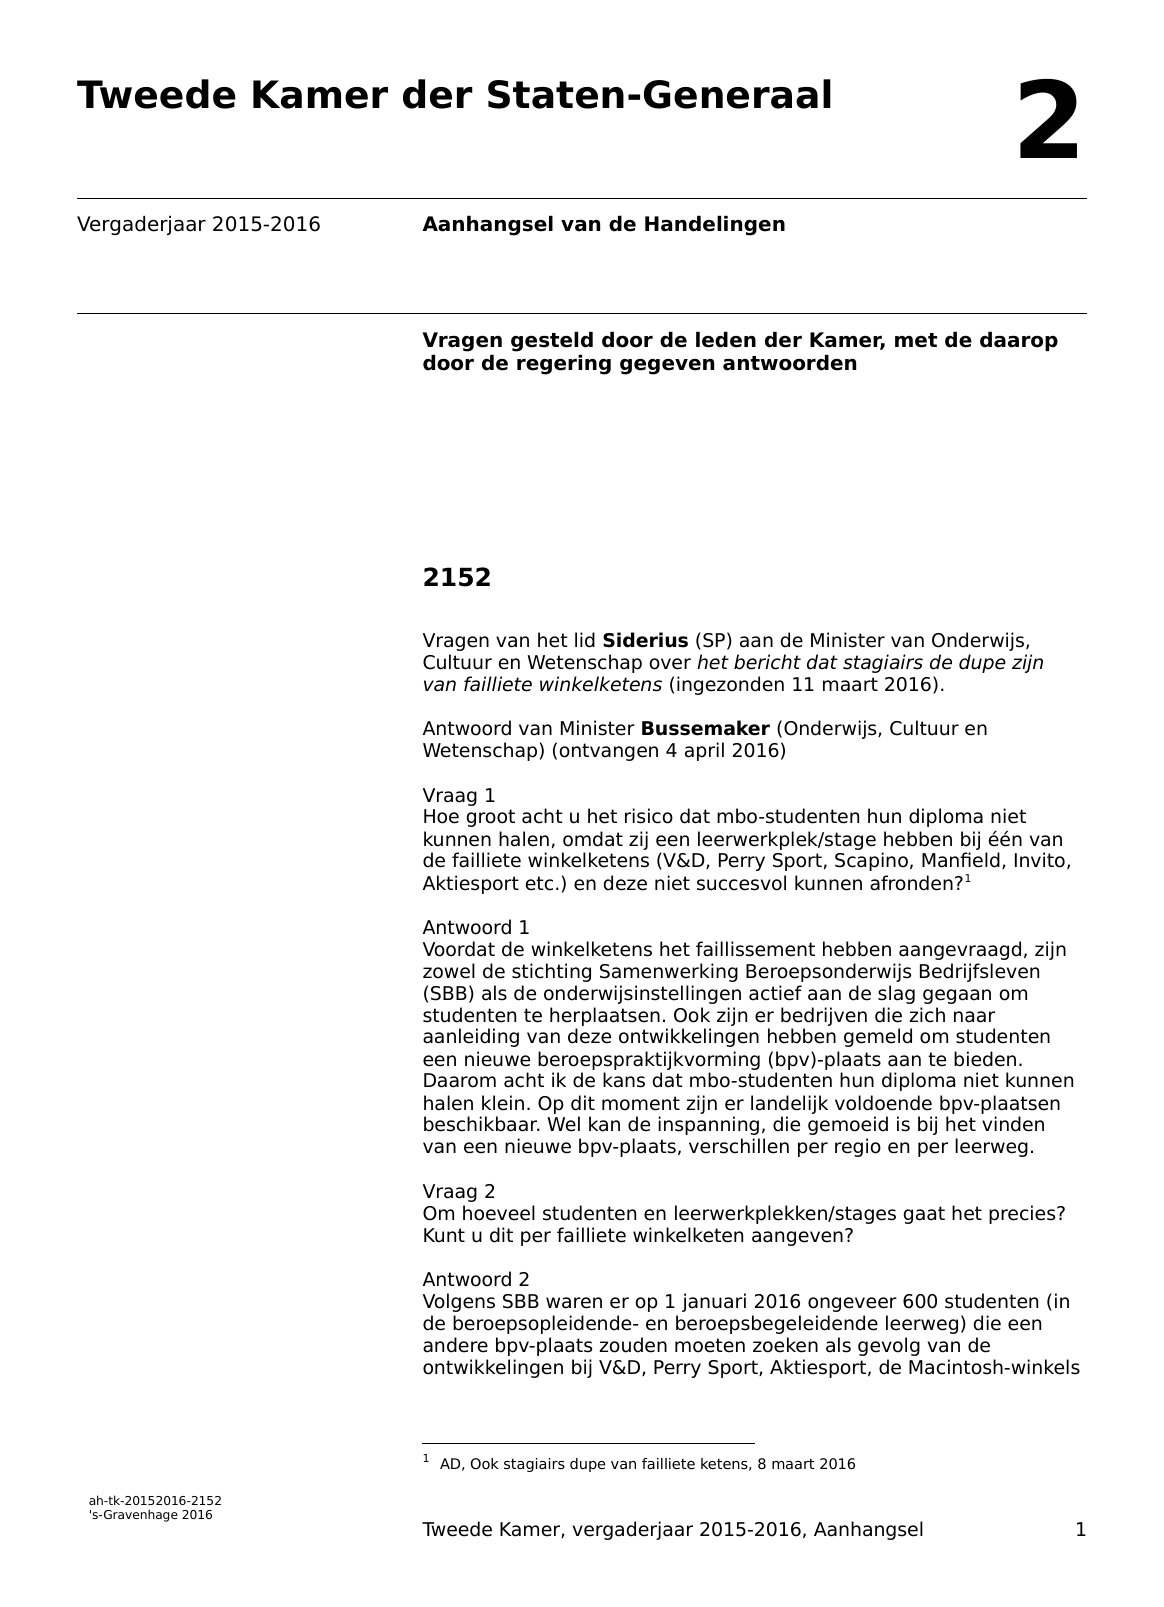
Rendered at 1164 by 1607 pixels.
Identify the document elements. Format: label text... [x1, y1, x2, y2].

table_cell Vergaderjaar 2015-2016 [77, 199, 422, 313]
text Voordat de winkelketens het faillissement hebben aangevraagd, zijn zowel de stichting Samenwerking Beroepsonderwijs Bedrijfsleven (SBB) als de onderwijsinstellingen actief aan de slag gegaan om studenten te herplaatsen. Ook zijn er bedrijven die zich naar aanleiding van deze ontwikkelingen hebben gemeld om studenten een nieuwe beroepspraktijkvorming (bpv)-plaats aan te bieden. Daarom acht ik de kans dat mbo-studenten hun diploma niet kunnen halen klein. Op dit moment zijn er landelijk voldoende bpv-plaatsen beschikbaar. Wel kan de inspanning, die gemoeid is bij het vinden van een nieuwe bpv-plaats, verschillen per regio en per leerweg. [422, 938, 1087, 1158]
text Antwoord 2 [422, 1269, 1087, 1291]
text Vragen van het lid Siderius (SP) aan de Minister van Onderwijs, Cultuur en Wetenschap over het bericht dat stagiairs de dupe zijn van failliete winkelketens (ingezonden 11 maart 2016). [422, 630, 1087, 696]
table_header 2 [886, 59, 1087, 198]
table_cell Vragen gesteld door de leden der Kamer, met de daarop door de regering gegeven antwoorden [422, 314, 1087, 375]
text ah-tk-20152016-2152 [88, 1494, 323, 1508]
text Volgens SBB waren er op 1 januari 2016 ongeveer 600 studenten (in de beroepsopleidende- en beroepsbegeleidende leerweg) die een andere bpv-plaats zouden moeten zoeken als gevolg van de ontwikkelingen bij V&D, Perry Sport, Aktiesport, de Macintosh-winkels [422, 1291, 1087, 1378]
text Antwoord van Minister Bussemaker (Onderwijs, Cultuur en Wetenschap) (ontvangen 4 april 2016) [422, 718, 1087, 762]
text Vraag 2 [422, 1181, 1087, 1202]
text Om hoeveel studenten en leerwerkplekken/stages gaat het precies? Kunt u dit per failliete winkelketen aangeven? [422, 1202, 1087, 1246]
table_header Tweede Kamer der Staten-Generaal [77, 59, 886, 198]
text Hoe groot acht u het risico dat mbo-studenten hun diploma niet kunnen halen, omdat zij een leerwerkplek/stage hebben bij één van de failliete winkelketens (V&D, Perry Sport, Scapino, Manfield, Invito, Aktiesport etc.) en deze niet succesvol kunnen afronden? [422, 806, 1087, 894]
table_cell Aanhangsel van de Handelingen [422, 199, 1087, 313]
text 2152 [422, 563, 1087, 592]
text 's-Gravenhage 2016 [88, 1508, 323, 1522]
text Antwoord 1 [422, 917, 1087, 938]
text Vraag 1 [422, 784, 1087, 806]
text AD, Ook stagiairs dupe van failliete ketens, 8 maart 2016 [422, 1452, 1087, 1474]
table_cell [77, 314, 422, 375]
